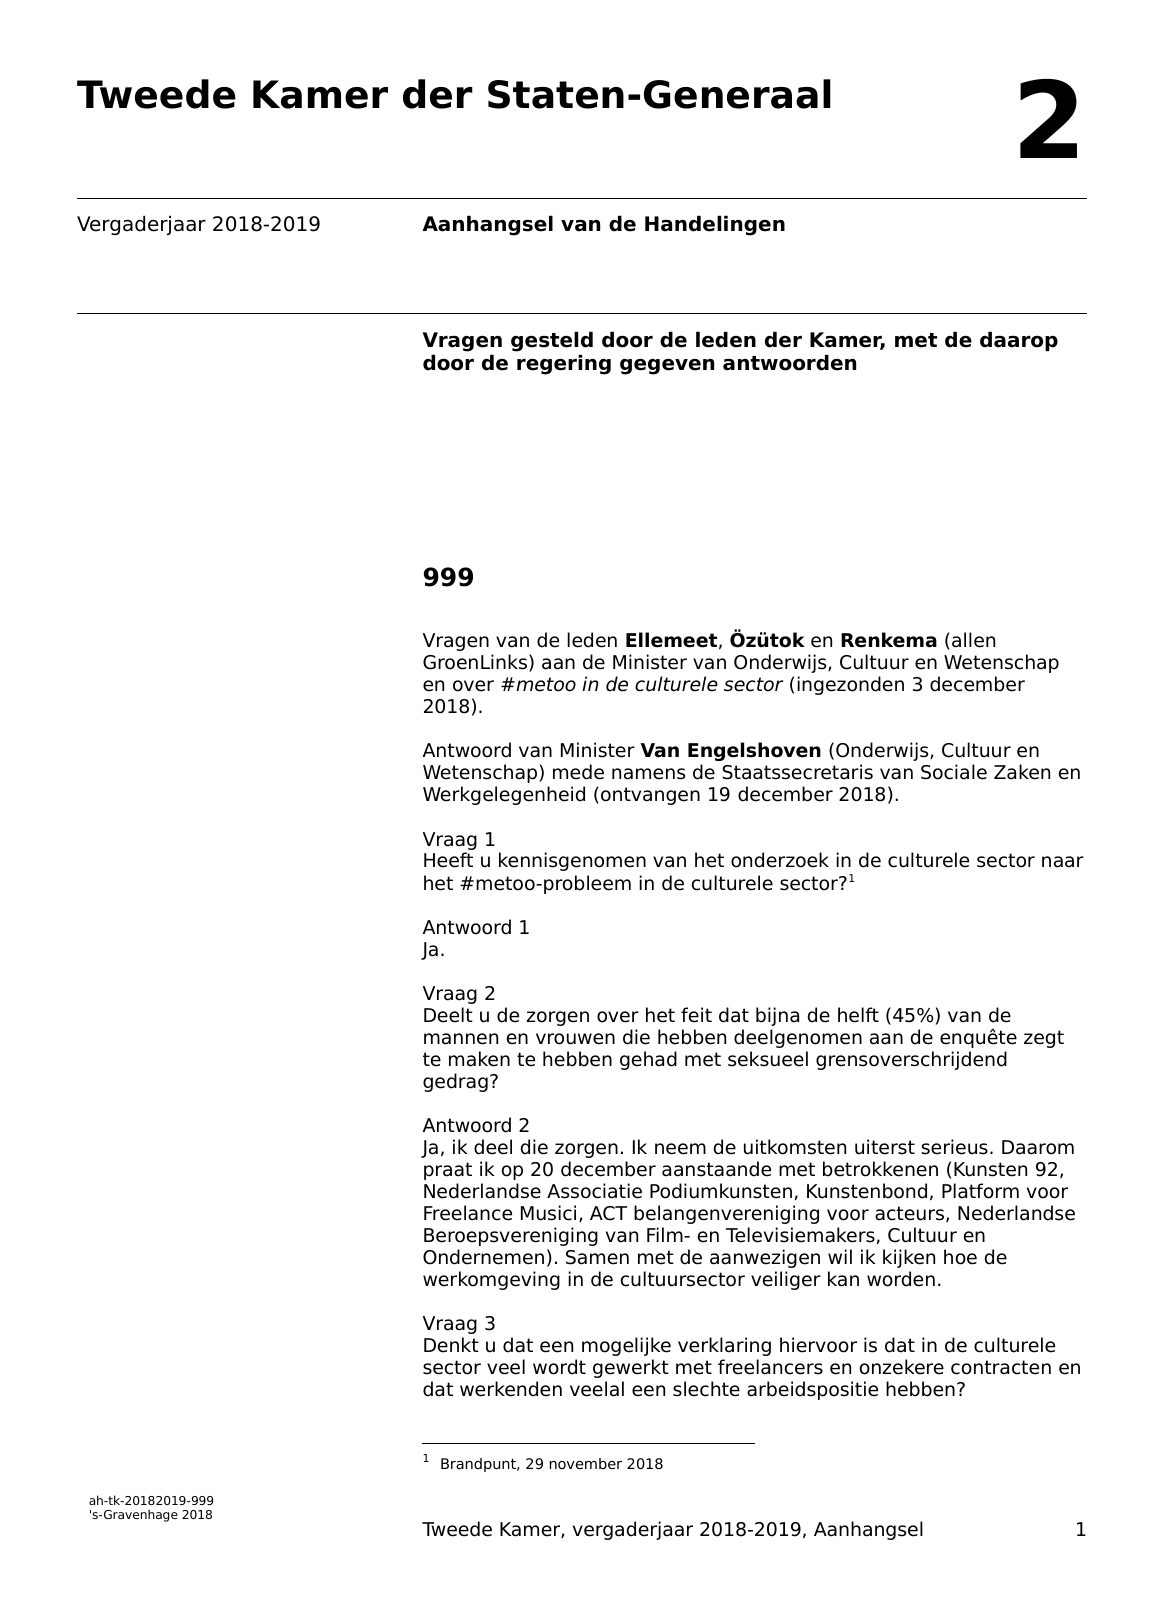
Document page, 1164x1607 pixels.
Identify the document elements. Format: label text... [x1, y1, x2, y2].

text Antwoord 2 [422, 1115, 1087, 1137]
text Vraag 2 [422, 983, 1087, 1005]
text Heeft u kennisgenomen van het onderzoek in de culturele sector naar het #metoo-probleem in de culturele sector? [422, 850, 1087, 894]
text Brandpunt, 29 november 2018 [422, 1452, 1087, 1474]
text Vragen van de leden Ellemeet, Özütok en Renkema (allen GroenLinks) aan de Minister van Onderwijs, Cultuur en Wetenschap en over #metoo in de culturele sector (ingezonden 3 december 2018). [422, 630, 1087, 718]
text Vraag 3 [422, 1313, 1087, 1335]
text Denkt u dat een mogelijke verklaring hiervoor is dat in de culturele sector veel wordt gewerkt met freelancers en onzekere contracten en dat werkenden veelal een slechte arbeidspositie hebben? [422, 1335, 1087, 1401]
table_cell Vergaderjaar 2018-2019 [77, 199, 422, 313]
text Vraag 1 [422, 828, 1087, 850]
text Ja, ik deel die zorgen. Ik neem de uitkomsten uiterst serieus. Daarom praat ik op 20 december aanstaande met betrokkenen (Kunsten 92, Nederlandse Associatie Podiumkunsten, Kunstenbond, Platform voor Freelance Musici, ACT belangenvereniging voor acteurs, Nederlandse Beroepsvereniging van Film- en Televisiemakers, Cultuur en Ondernemen). Samen met de aanwezigen wil ik kijken hoe de werkomgeving in de cultuursector veiliger kan worden. [422, 1137, 1087, 1291]
table_cell [77, 314, 422, 375]
text 999 [422, 563, 1087, 592]
table_cell Aanhangsel van de Handelingen [422, 199, 1087, 313]
text Ja. [422, 938, 1087, 961]
text Deelt u de zorgen over het feit dat bijna de helft (45%) van de mannen en vrouwen die hebben deelgenomen aan de enquête zegt te maken te hebben gehad met seksueel grensoverschrijdend gedrag? [422, 1005, 1087, 1093]
table_cell Vragen gesteld door de leden der Kamer, met de daarop door de regering gegeven antwoorden [422, 314, 1087, 375]
table_header Tweede Kamer der Staten-Generaal [77, 59, 886, 198]
text 's-Gravenhage 2018 [88, 1508, 323, 1522]
text ah-tk-20182019-999 [88, 1494, 323, 1508]
table_header 2 [886, 59, 1087, 198]
text Antwoord van Minister Van Engelshoven (Onderwijs, Cultuur en Wetenschap) mede namens de Staatssecretaris van Sociale Zaken en Werkgelegenheid (ontvangen 19 december 2018). [422, 740, 1087, 806]
text Antwoord 1 [422, 917, 1087, 938]
